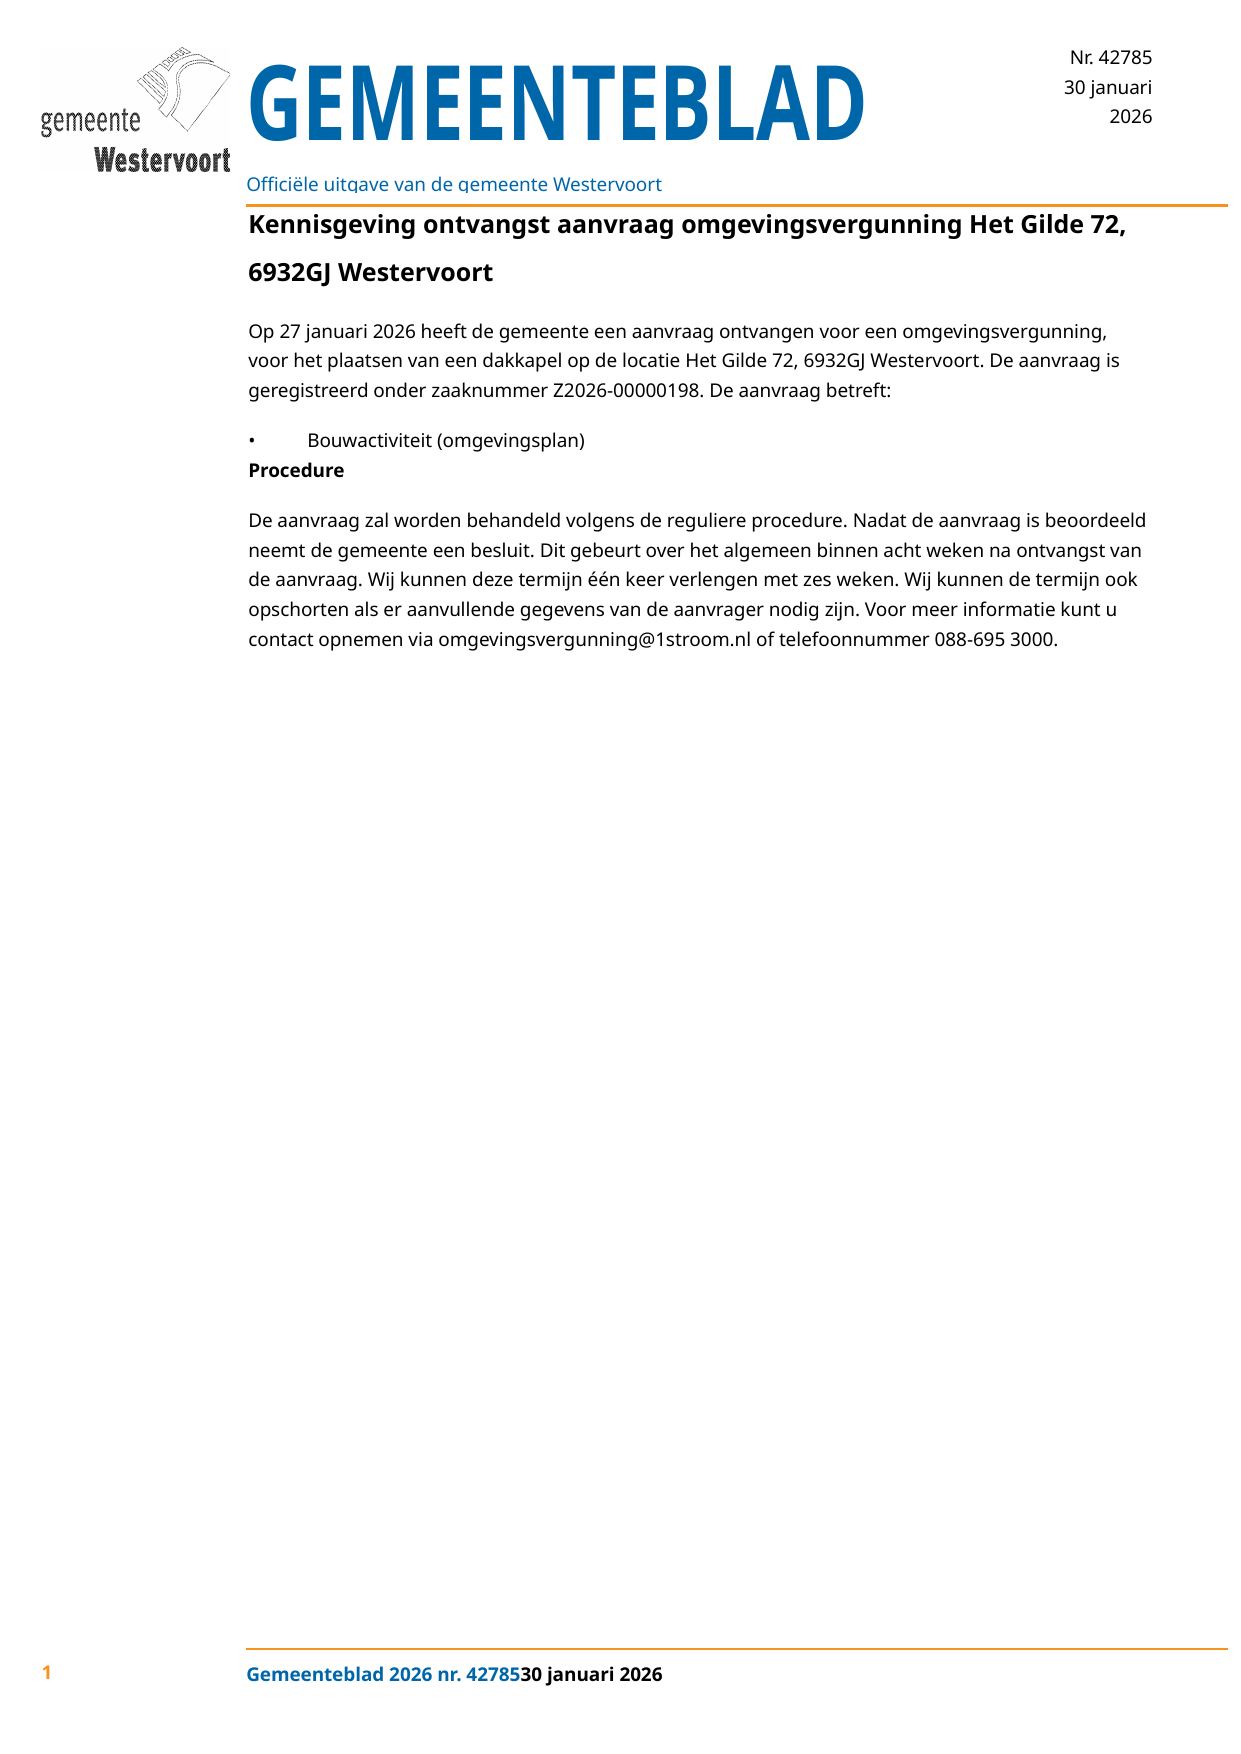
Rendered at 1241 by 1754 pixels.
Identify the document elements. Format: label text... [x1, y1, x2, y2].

picture [41, 47, 231, 172]
text Op 27 januari 2026 heeft de gemeente een aanvraag ontvangen voor een omgevingsvergunning, voor het plaatsen van een dakkapel op de locatie Het Gilde 72, 6932GJ Westervoort. De aanvraag is geregistreerd onder zaaknummer Z2026-00000198. De aanvraag betreft: [248, 318, 1152, 403]
text De aanvraag zal worden behandeld volgens de reguliere procedure. Nadat de aanvraag is beoordeeld neemt de gemeente een besluit. Dit gebeurt over het algemeen binnen acht weken na ontvangst van de aanvraag. Wij kunnen deze termijn één keer verlengen met zes weken. Wij kunnen de termijn ook opschorten als er aanvullende gegevens van de aanvrager nodig zijn. Voor meer informatie kunt u contact opnemen via omgevingsvergunning@1stroom.nl of telefoonnummer 088-695 3000. [248, 507, 1152, 652]
list Bouwactiviteit (omgevingsplan) [248, 427, 1152, 453]
text Kennisgeving ontvangst aanvraag omgevingsvergunning Het Gilde 72, 6932GJ Westervoort [248, 207, 1152, 288]
text Procedure [248, 457, 1152, 483]
